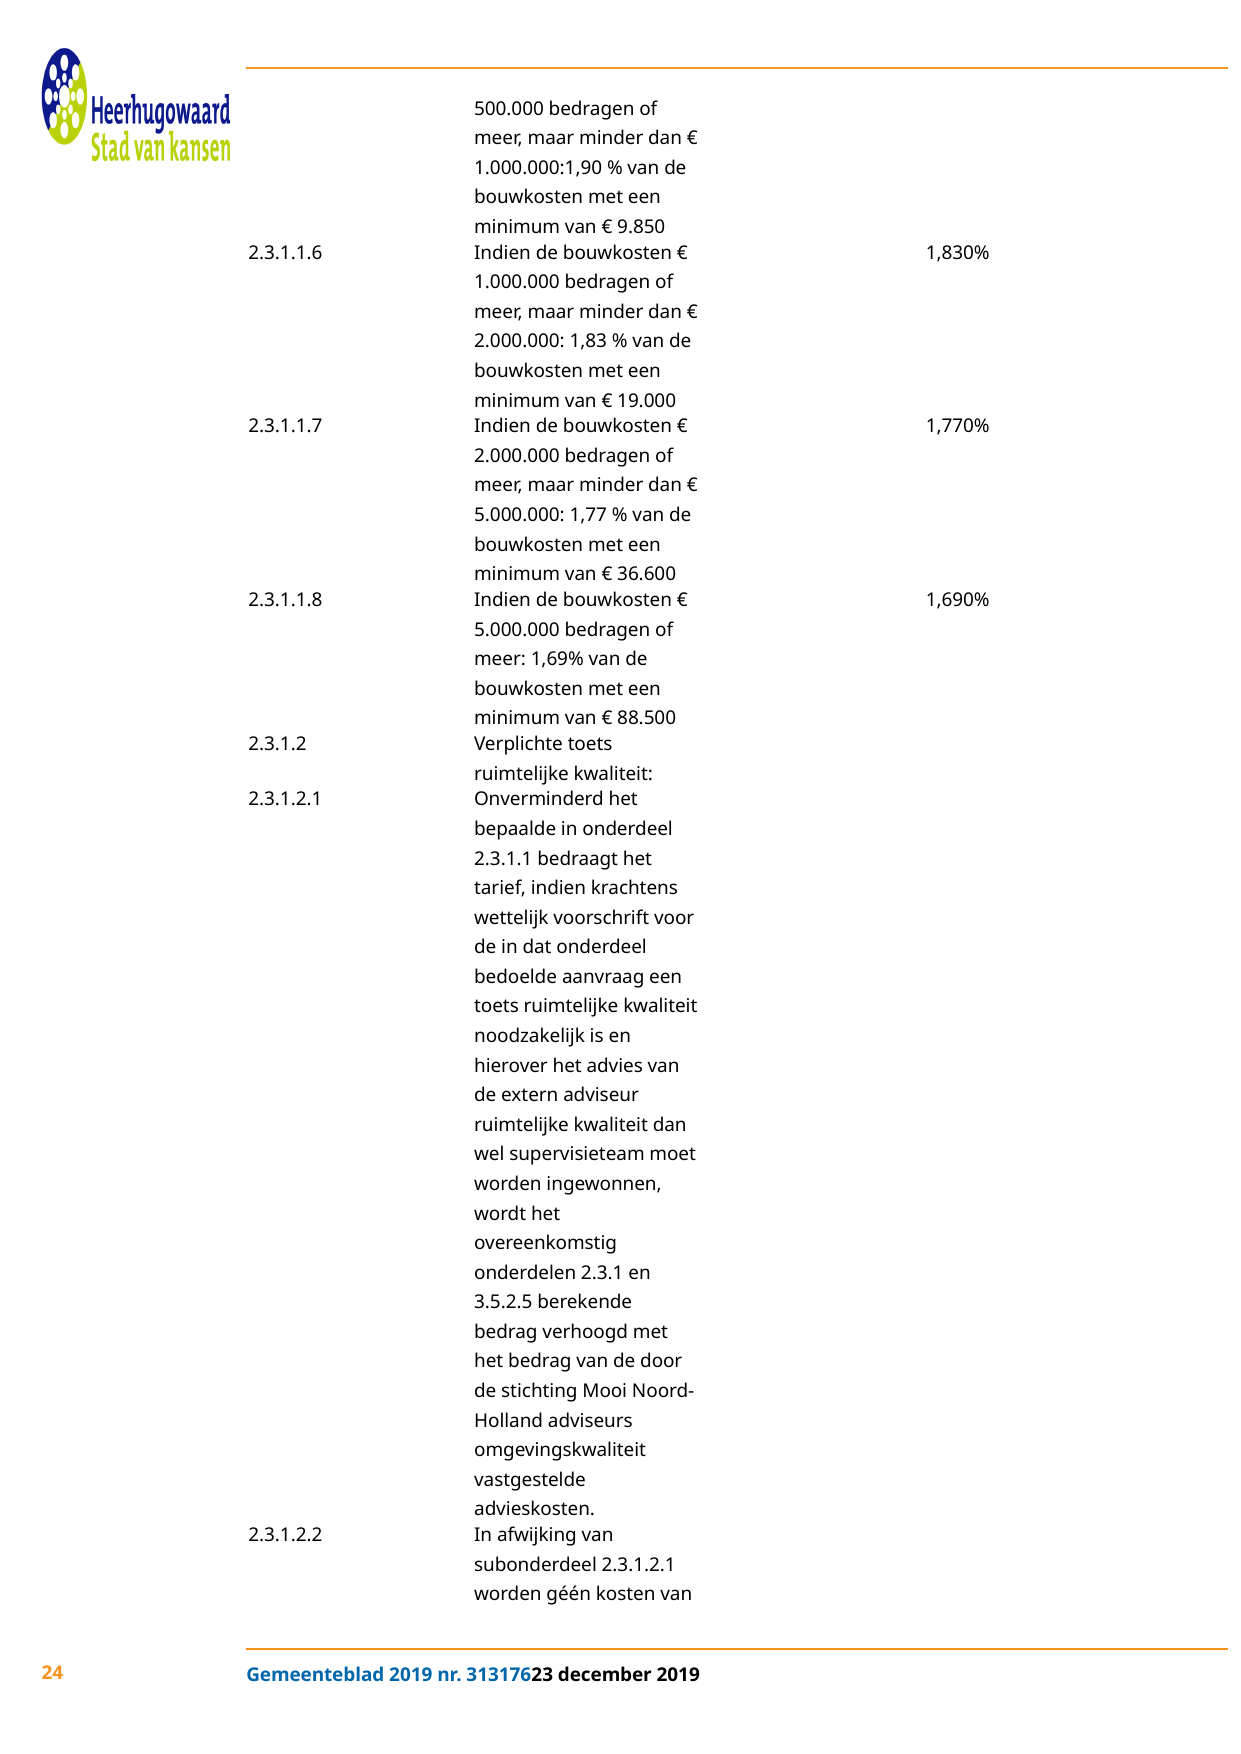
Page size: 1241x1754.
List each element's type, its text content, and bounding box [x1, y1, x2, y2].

table_cell In afwijking van subonderdeel 2.3.1.2.1 worden géén kosten van [474, 1521, 700, 1606]
table_cell [700, 786, 926, 1521]
table_cell 1,770% [926, 413, 1152, 586]
table_cell 2.3.1.1.6 [248, 239, 474, 412]
table_cell [700, 239, 926, 412]
table_cell Verplichte toets ruimtelijke kwaliteit: [474, 730, 700, 786]
table_cell 500.000 bedragen of meer, maar minder dan € 1.000.000:1,90 % van de bouwkosten met een minimum van € 9.850 [474, 95, 700, 239]
table_cell [700, 586, 926, 730]
picture [41, 47, 231, 172]
table_cell Indien de bouwkosten € 2.000.000 bedragen of meer, maar minder dan € 5.000.000: 1,77 % van de bouwkosten met een minimum van € 36.600 [474, 413, 700, 586]
table_cell 2.3.1.1.8 [248, 586, 474, 730]
table_cell [926, 95, 1152, 239]
table_cell 2.3.1.2 [248, 730, 474, 786]
table_cell [700, 413, 926, 586]
table_cell 1,830% [926, 239, 1152, 412]
table_cell Indien de bouwkosten € 5.000.000 bedragen of meer: 1,69% van de bouwkosten met een minimum van € 88.500 [474, 586, 700, 730]
table_cell 2.3.1.2.2 [248, 1521, 474, 1606]
table_cell [700, 1521, 926, 1606]
table_cell Indien de bouwkosten € 1.000.000 bedragen of meer, maar minder dan € 2.000.000: 1,83 % van de bouwkosten met een minimum van € 19.000 [474, 239, 700, 412]
table_cell 1,690% [926, 586, 1152, 730]
table_cell [926, 786, 1152, 1521]
table_cell [700, 95, 926, 239]
table_cell 2.3.1.2.1 [248, 786, 474, 1521]
table_cell [700, 730, 926, 786]
table_cell Onverminderd het bepaalde in onderdeel 2.3.1.1 bedraagt het tarief, indien krachtens wettelijk voorschrift voor de in dat onderdeel bedoelde aanvraag een toets ruimtelijke kwaliteit noodzakelijk is en hierover het advies van de extern adviseur ruimtelijke kwaliteit dan wel supervisieteam moet worden ingewonnen, wordt het overeenkomstig onderdelen 2.3.1 en 3.5.2.5 berekende bedrag verhoogd met het bedrag van de door de stichting Mooi Noord-Holland adviseurs omgevingskwaliteit vastgestelde advieskosten. [474, 786, 700, 1521]
table_cell 2.3.1.1.7 [248, 413, 474, 586]
table_cell [926, 1521, 1152, 1606]
table_cell [248, 95, 474, 239]
table_cell [926, 730, 1152, 786]
